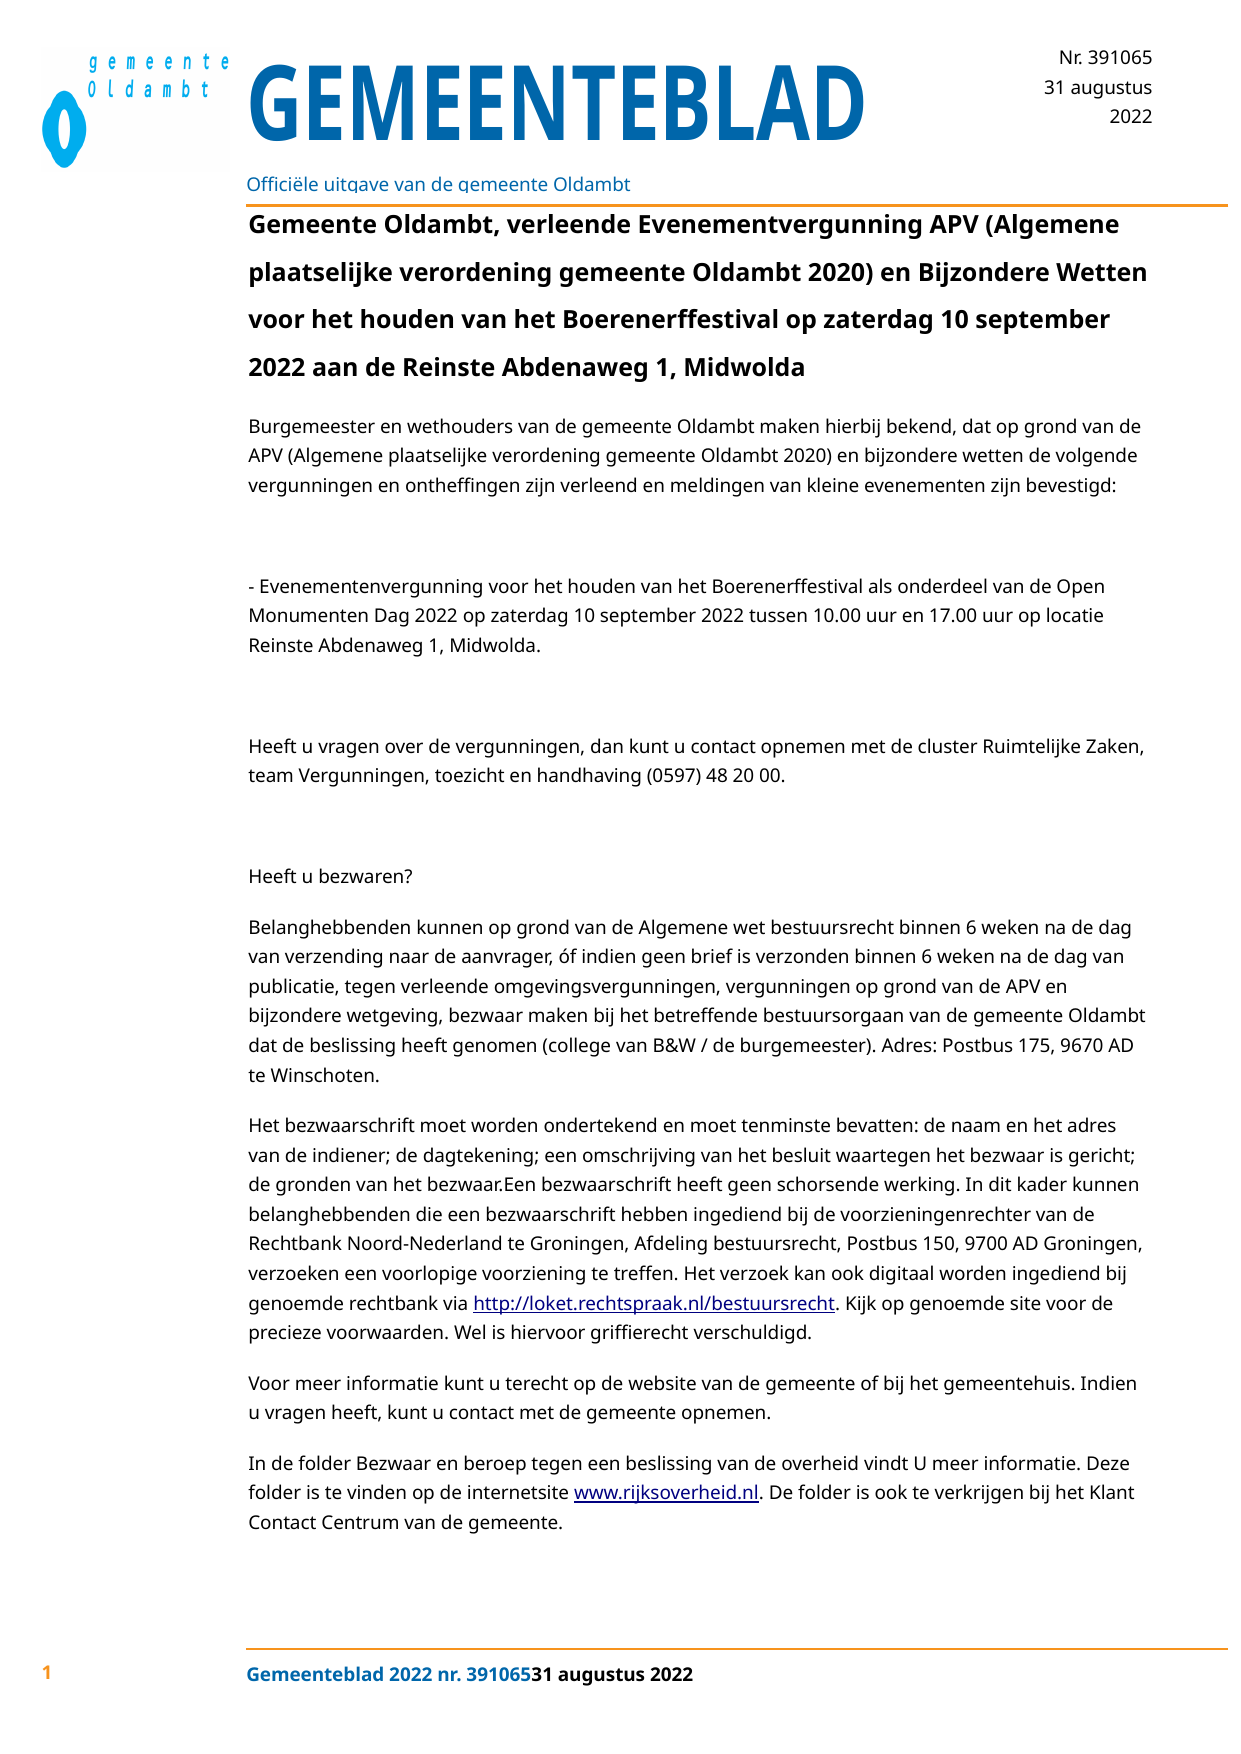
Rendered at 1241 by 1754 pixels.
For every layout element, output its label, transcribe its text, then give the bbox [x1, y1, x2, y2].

text Heeft u bezwaren? [248, 863, 1152, 889]
text Burgemeester en wethouders van de gemeente Oldambt maken hierbij bekend, dat op grond van de APV (Algemene plaatselijke verordening gemeente Oldambt 2020) en bijzondere wetten de volgende vergunningen en ontheffingen zijn verleend en meldingen van kleine evenementen zijn bevestigd: [248, 413, 1152, 498]
text Heeft u vragen over de vergunningen, dan kunt u contact opnemen met de cluster Ruimtelijke Zaken, team Vergunningen, toezicht en handhaving (0597) 48 20 00. [248, 733, 1152, 788]
text In de folder Bezwaar en beroep tegen een beslissing van de overheid vindt U meer informatie. Deze folder is te vinden op de internetsite www.rijksoverheid.nl. De folder is ook te verkrijgen bij het Klant Contact Centrum van de gemeente. [248, 1450, 1152, 1535]
text Het bezwaarschrift moet worden ondertekend en moet tenminste bevatten: de naam en het adres van de indiener; de dagtekening; een omschrijving van het besluit waartegen het bezwaar is gericht; de gronden van het bezwaar.Een bezwaarschrift heeft geen schorsende werking. In dit kader kunnen belanghebbenden die een bezwaarschrift hebben ingediend bij de voorzieningenrechter van de Rechtbank Noord-Nederland te Groningen, Afdeling bestuursrecht, Postbus 150, 9700 AD Groningen, verzoeken een voorlopige voorziening te treffen. Het verzoek kan ook digitaal worden ingediend bij genoemde rechtbank via http://loket.rechtspraak.nl/bestuursrecht. Kijk op genoemde site voor de precieze voorwaarden. Wel is hiervoor griffierecht verschuldigd. [248, 1112, 1152, 1345]
text Gemeente Oldambt, verleende Evenementvergunning APV (Algemene plaatselijke verordening gemeente Oldambt 2020) en Bijzondere Wetten voor het houden van het Boerenerffestival op zaterdag 10 september 2022 aan de Reinste Abdenaweg 1, Midwolda [248, 207, 1152, 384]
text Belanghebbenden kunnen op grond van de Algemene wet bestuursrecht binnen 6 weken na de dag van verzending naar de aanvrager, óf indien geen brief is verzonden binnen 6 weken na de dag van publicatie, tegen verleende omgevingsvergunningen, vergunningen op grond van de APV en bijzondere wetgeving, bezwaar maken bij het betreffende bestuursorgaan van de gemeente Oldambt dat de beslissing heeft genomen (college van B&W / de burgemeester). Adres: Postbus 175, 9670 AD te Winschoten. [248, 914, 1152, 1088]
text Voor meer informatie kunt u terecht op de website van de gemeente of bij het gemeentehuis. Indien u vragen heeft, kunt u contact met de gemeente opnemen. [248, 1370, 1152, 1425]
text - Evenementenvergunning voor het houden van het Boerenerffestival als onderdeel van de Open Monumenten Dag 2022 op zaterdag 10 september 2022 tussen 10.00 uur en 17.00 uur op locatie Reinste Abdenaweg 1, Midwolda. [248, 573, 1152, 658]
picture [41, 47, 231, 172]
